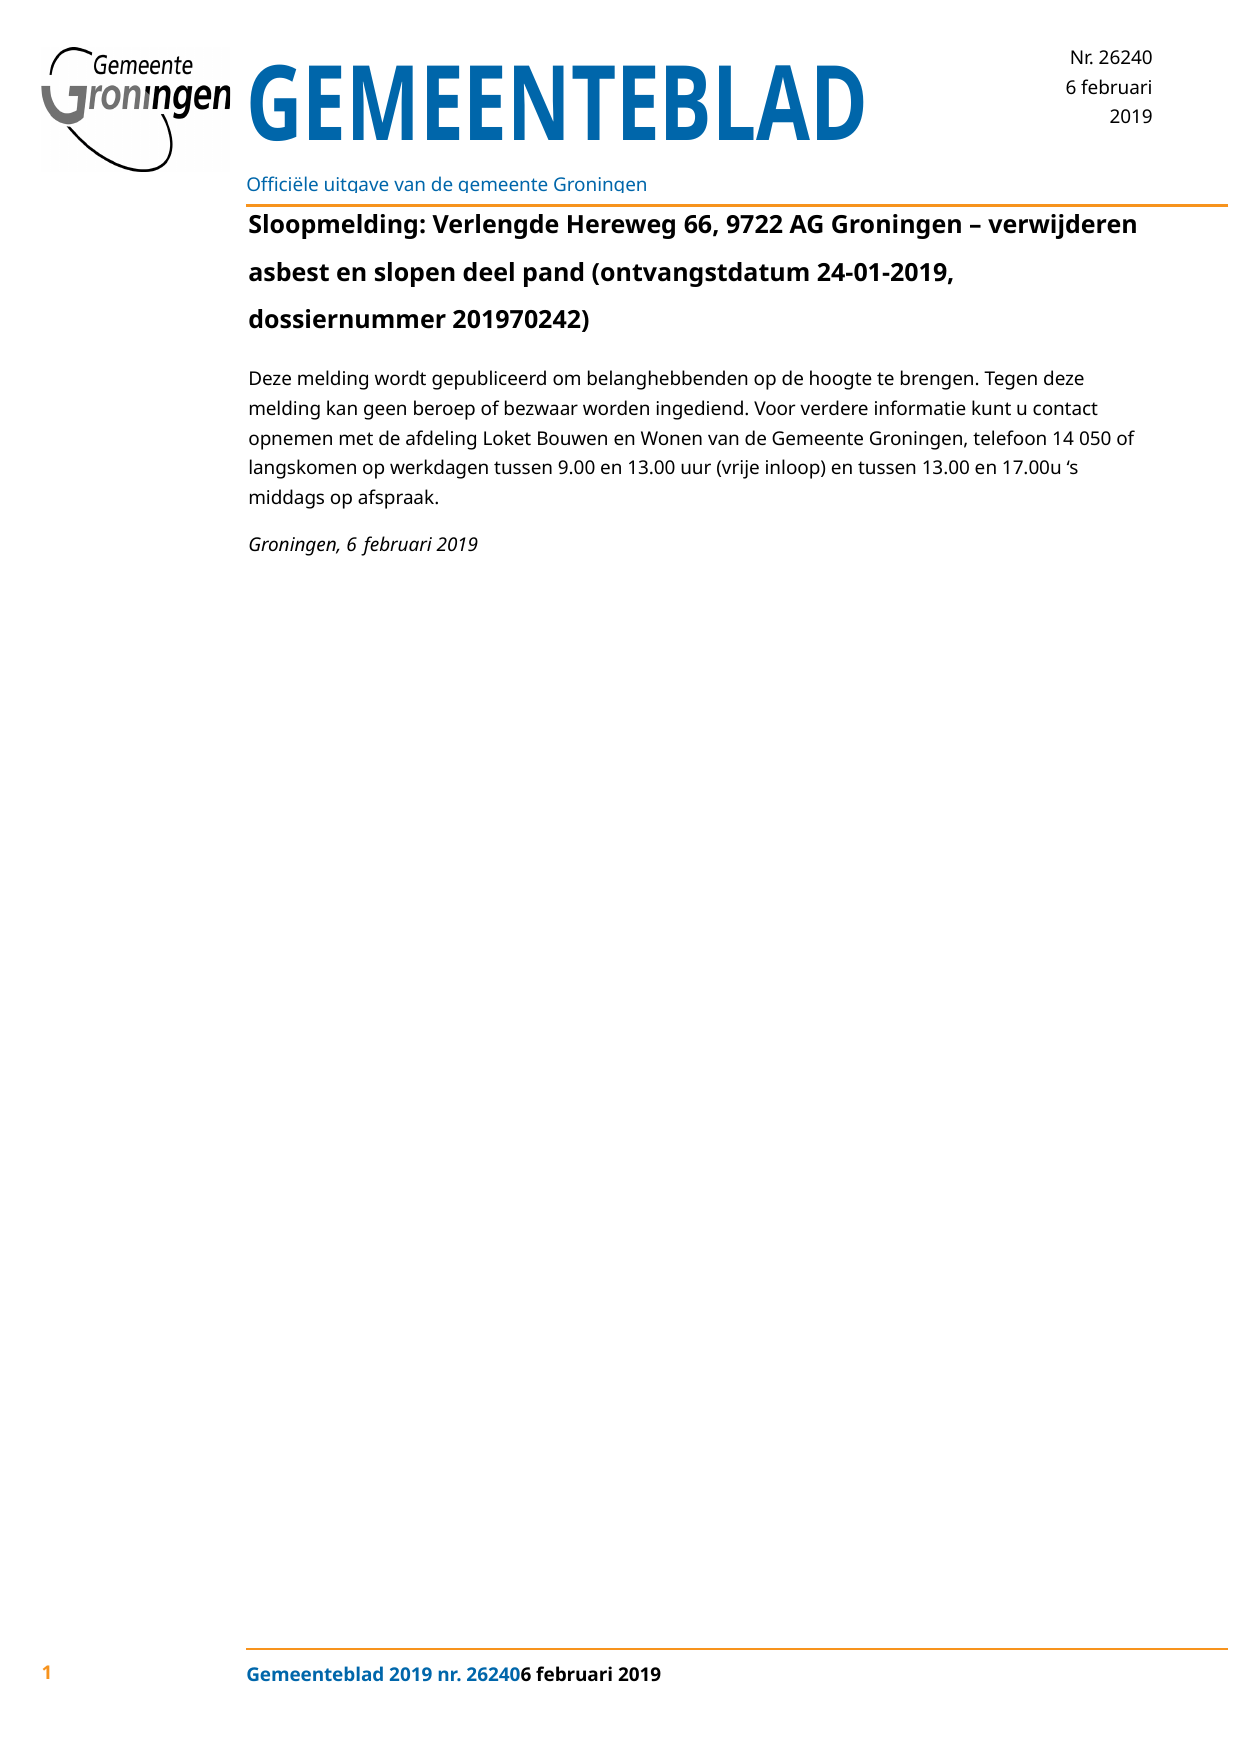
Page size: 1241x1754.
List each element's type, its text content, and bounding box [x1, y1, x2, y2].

picture [41, 47, 231, 172]
text Sloopmelding: Verlengde Hereweg 66, 9722 AG Groningen – verwijderen asbest en slopen deel pand (ontvangstdatum 24-01-2019, dossiernummer 201970242) [248, 207, 1152, 336]
text Groningen, 6 februari 2019 [248, 532, 1152, 557]
text Deze melding wordt gepubliceerd om belanghebbenden op de hoogte te brengen. Tegen deze melding kan geen beroep of bezwaar worden ingediend. Voor verdere informatie kunt u contact opnemen met de afdeling Loket Bouwen en Wonen van de Gemeente Groningen, telefoon 14 050 of langskomen op werkdagen tussen 9.00 en 13.00 uur (vrije inloop) en tussen 13.00 en 17.00u ‘s middags op afspraak. [248, 366, 1152, 509]
